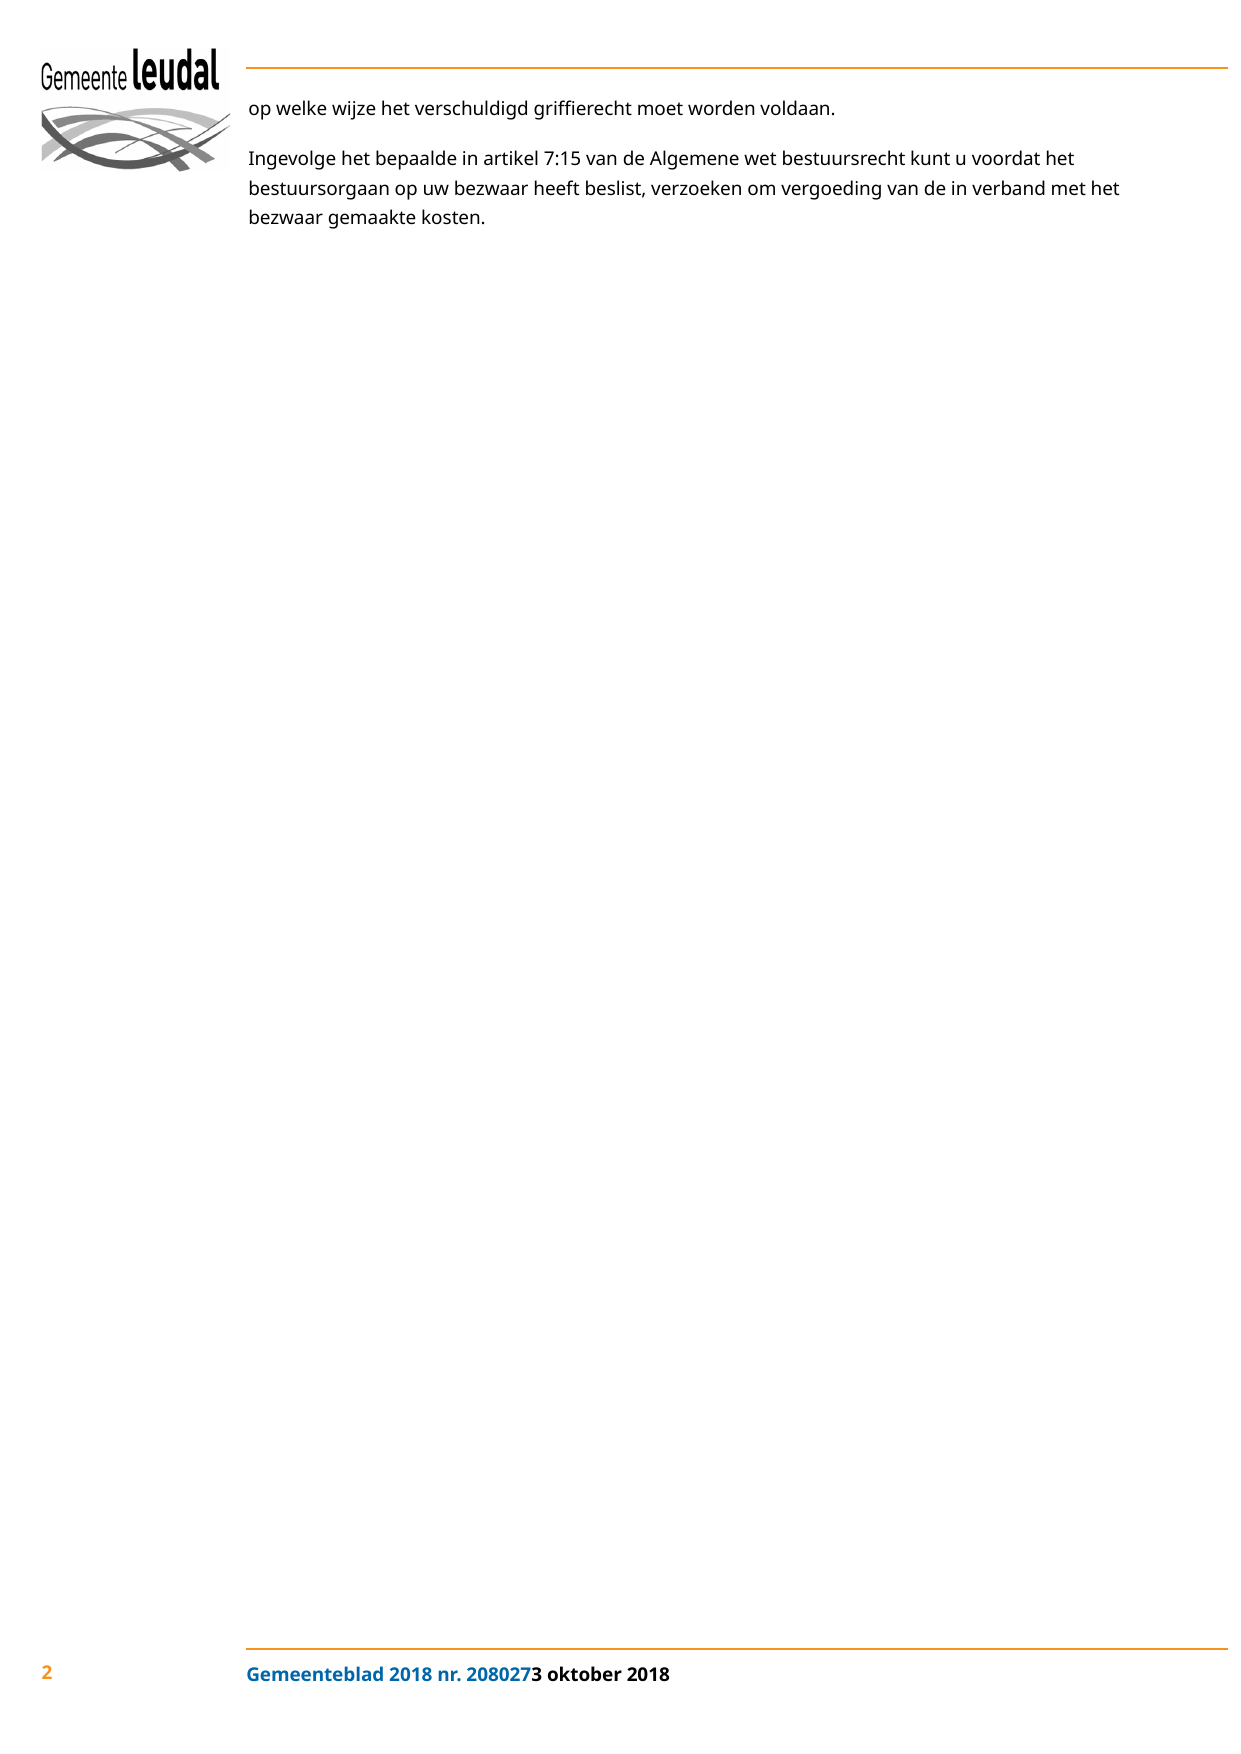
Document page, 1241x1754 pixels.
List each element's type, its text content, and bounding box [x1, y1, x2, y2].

text Ingevolge het bepaalde in artikel 7:15 van de Algemene wet bestuursrecht kunt u voordat het bestuursorgaan op uw bezwaar heeft beslist, verzoeken om vergoeding van de in verband met het bezwaar gemaakte kosten. [248, 145, 1152, 230]
picture [41, 47, 231, 172]
text op welke wijze het verschuldigd griffierecht moet worden voldaan. [248, 95, 1152, 121]
